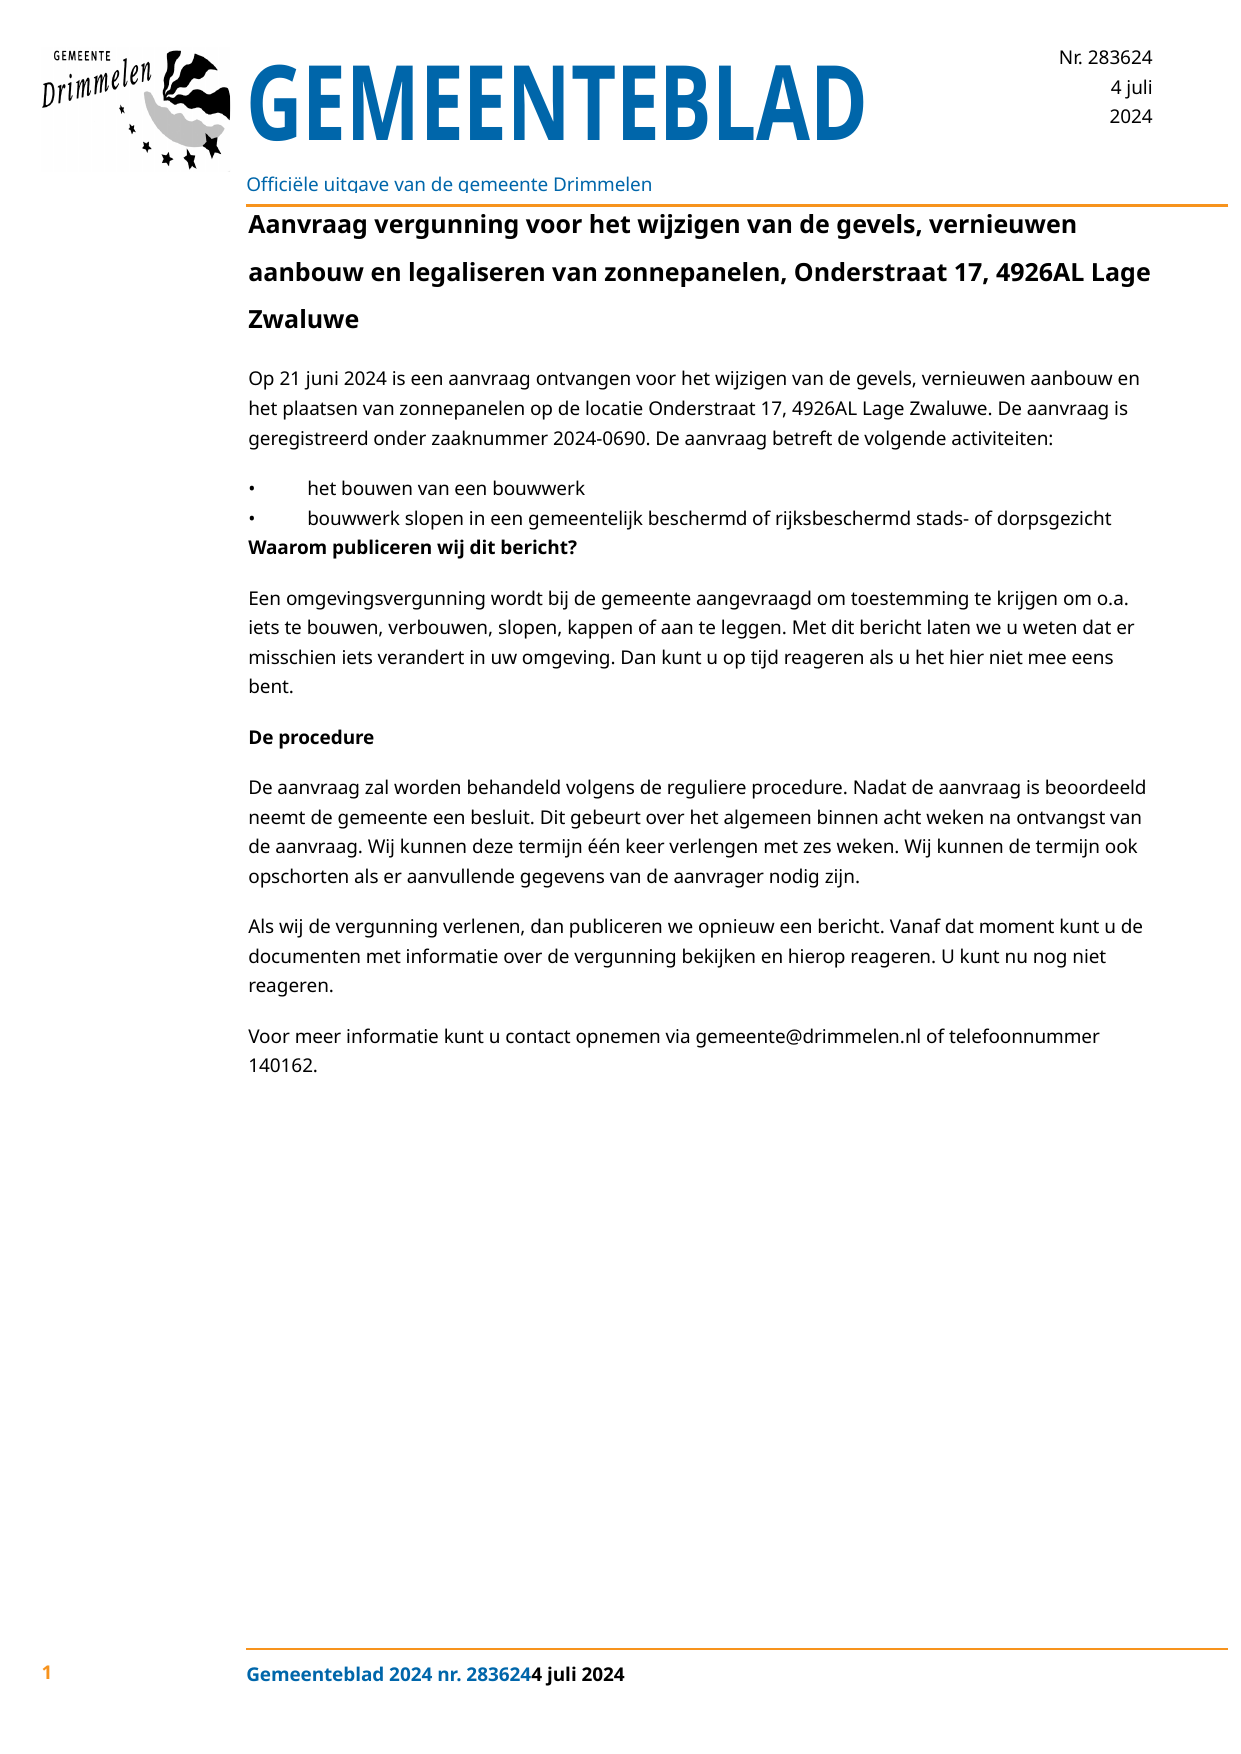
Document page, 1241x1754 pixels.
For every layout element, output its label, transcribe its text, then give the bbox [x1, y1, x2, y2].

text De procedure [248, 724, 1152, 749]
text Als wij de vergunning verlenen, dan publiceren we opnieuw een bericht. Vanaf dat moment kunt u de documenten met informatie over de vergunning bekijken en hierop reageren. U kunt nu nog niet reageren. [248, 913, 1152, 998]
picture [41, 47, 231, 172]
list bouwwerk slopen in een gemeentelijk beschermd of rijksbeschermd stads- of dorpsgezicht [248, 505, 1152, 530]
text Aanvraag vergunning voor het wijzigen van de gevels, vernieuwen aanbouw en legaliseren van zonnepanelen, Onderstraat 17, 4926AL Lage Zwaluwe [248, 207, 1152, 336]
list het bouwen van een bouwwerk [248, 475, 1152, 501]
text Op 21 juni 2024 is een aanvraag ontvangen voor het wijzigen van de gevels, vernieuwen aanbouw en het plaatsen van zonnepanelen op de locatie Onderstraat 17, 4926AL Lage Zwaluwe. De aanvraag is geregistreerd onder zaaknummer 2024-0690. De aanvraag betreft de volgende activiteiten: [248, 366, 1152, 450]
text Een omgevingsvergunning wordt bij de gemeente aangevraagd om toestemming te krijgen om o.a. iets te bouwen, verbouwen, slopen, kappen of aan te leggen. Met dit bericht laten we u weten dat er misschien iets verandert in uw omgeving. Dan kunt u op tijd reageren als u het hier niet mee eens bent. [248, 585, 1152, 699]
text De aanvraag zal worden behandeld volgens de reguliere procedure. Nadat de aanvraag is beoordeeld neemt de gemeente een besluit. Dit gebeurt over het algemeen binnen acht weken na ontvangst van de aanvraag. Wij kunnen deze termijn één keer verlengen met zes weken. Wij kunnen de termijn ook opschorten als er aanvullende gegevens van de aanvrager nodig zijn. [248, 774, 1152, 889]
text Voor meer informatie kunt u contact opnemen via gemeente@drimmelen.nl of telefoonnummer 140162. [248, 1023, 1152, 1078]
text Waarom publiceren wij dit bericht? [248, 534, 1152, 560]
